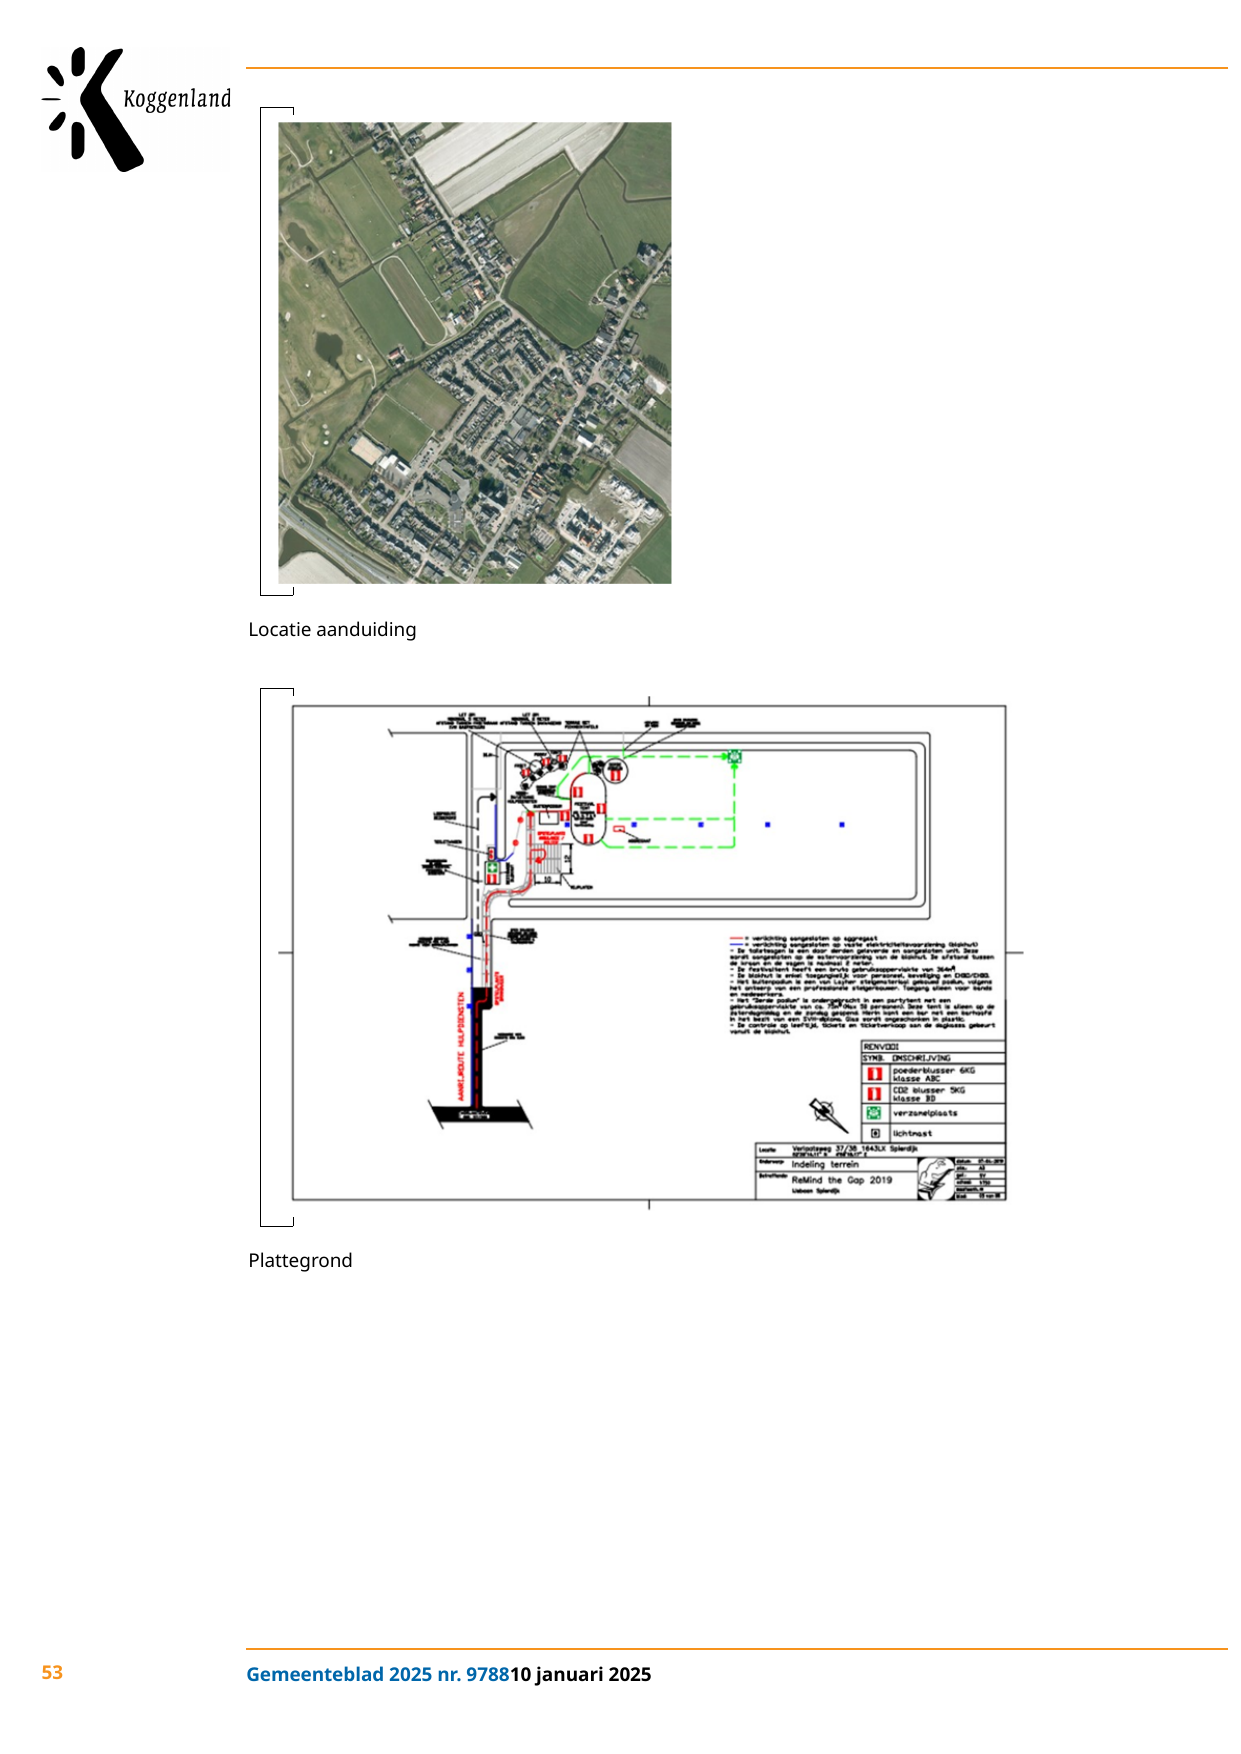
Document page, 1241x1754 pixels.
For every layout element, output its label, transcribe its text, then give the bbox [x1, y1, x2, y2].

text Plattegrond [248, 1247, 1152, 1273]
picture [268, 115, 682, 587]
picture [268, 696, 1036, 1217]
picture [41, 47, 231, 172]
text Locatie aanduiding [248, 617, 1152, 642]
